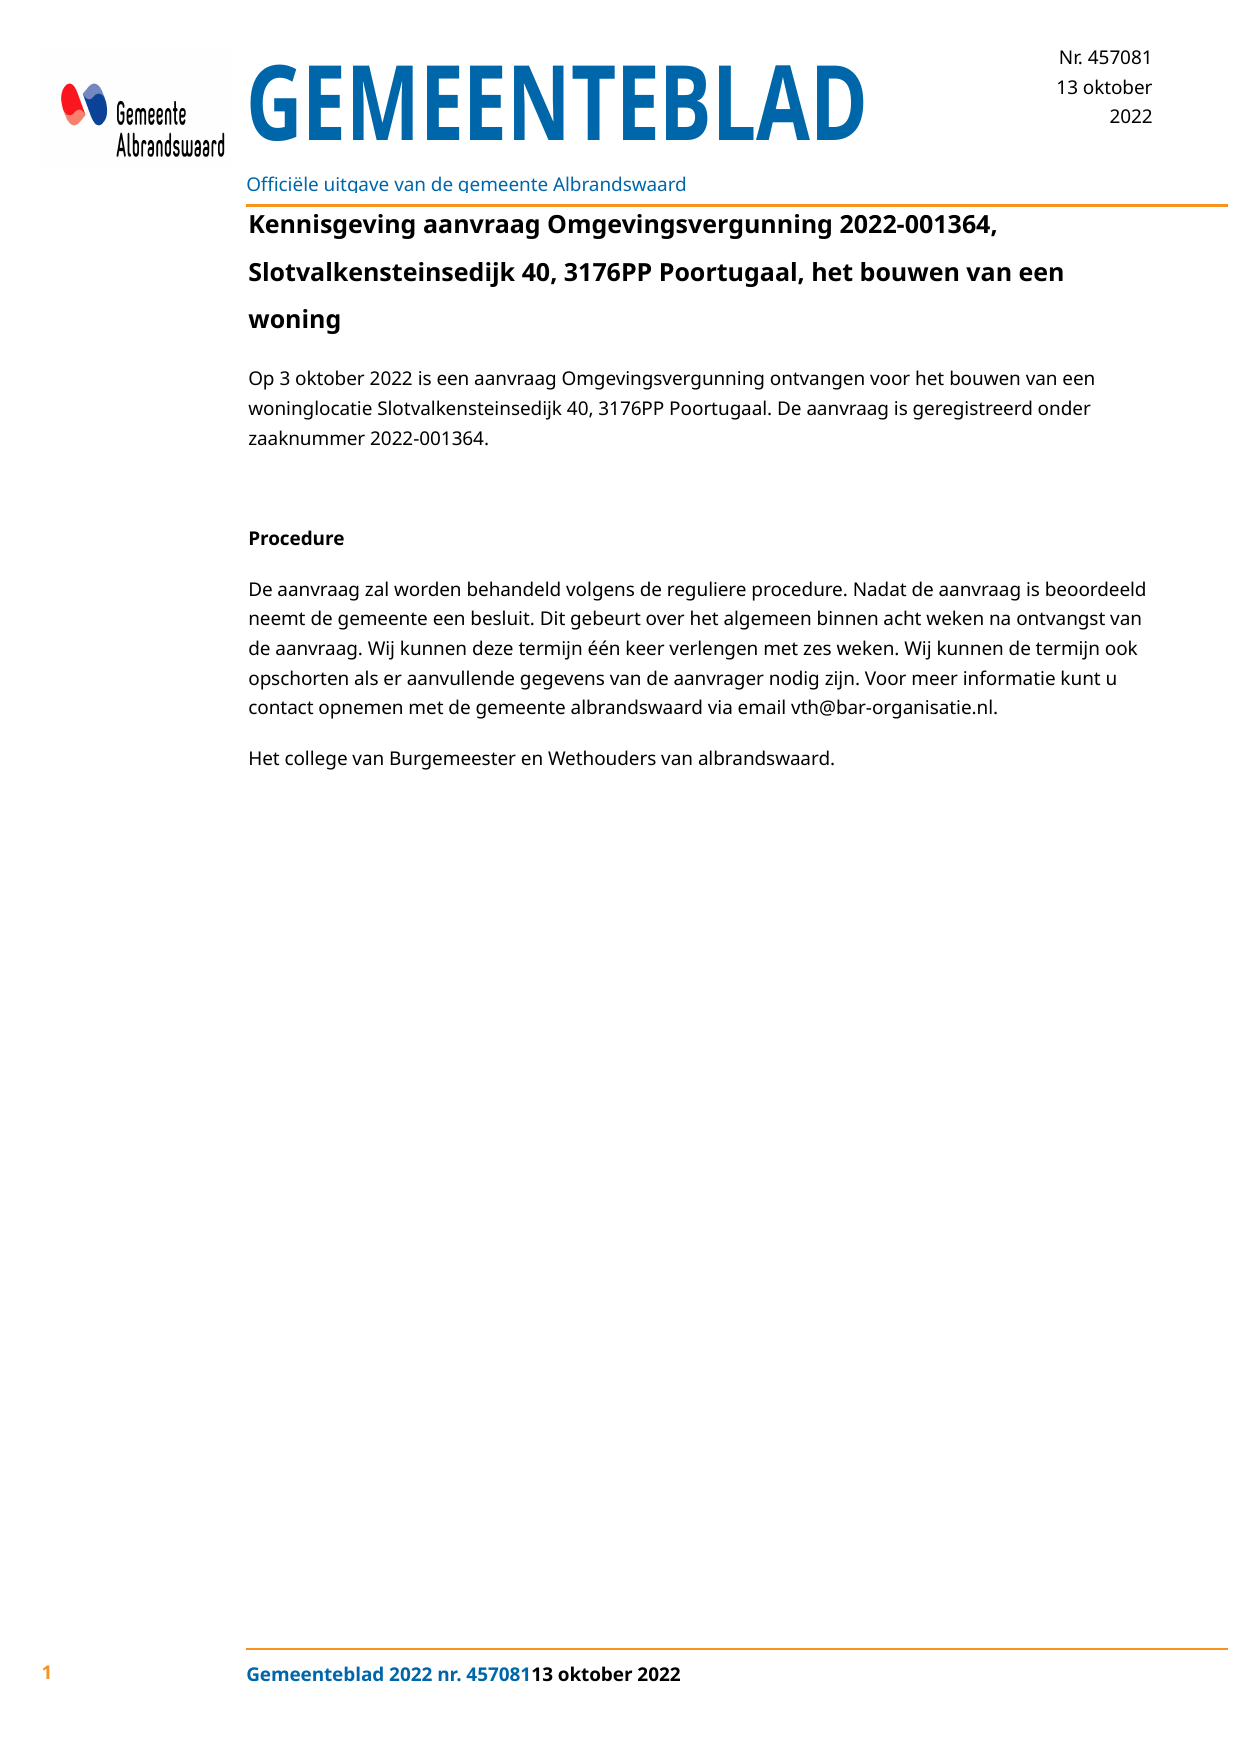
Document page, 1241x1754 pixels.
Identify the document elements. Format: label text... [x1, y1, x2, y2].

text Kennisgeving aanvraag Omgevingsvergunning 2022-001364, Slotvalkensteinsedijk 40, 3176PP Poortugaal, het bouwen van een woning [248, 207, 1152, 336]
picture [41, 47, 231, 172]
text Op 3 oktober 2022 is een aanvraag Omgevingsvergunning ontvangen voor het bouwen van een woninglocatie Slotvalkensteinsedijk 40, 3176PP Poortugaal. De aanvraag is geregistreerd onder zaaknummer 2022-001364. [248, 366, 1152, 450]
text Het college van Burgemeester en Wethouders van albrandswaard. [248, 745, 1152, 770]
text Procedure [248, 526, 1152, 551]
text De aanvraag zal worden behandeld volgens de reguliere procedure. Nadat de aanvraag is beoordeeld neemt de gemeente een besluit. Dit gebeurt over het algemeen binnen acht weken na ontvangst van de aanvraag. Wij kunnen deze termijn één keer verlengen met zes weken. Wij kunnen de termijn ook opschorten als er aanvullende gegevens van de aanvrager nodig zijn. Voor meer informatie kunt u contact opnemen met de gemeente albrandswaard via email vth@bar-organisatie.nl. [248, 576, 1152, 720]
